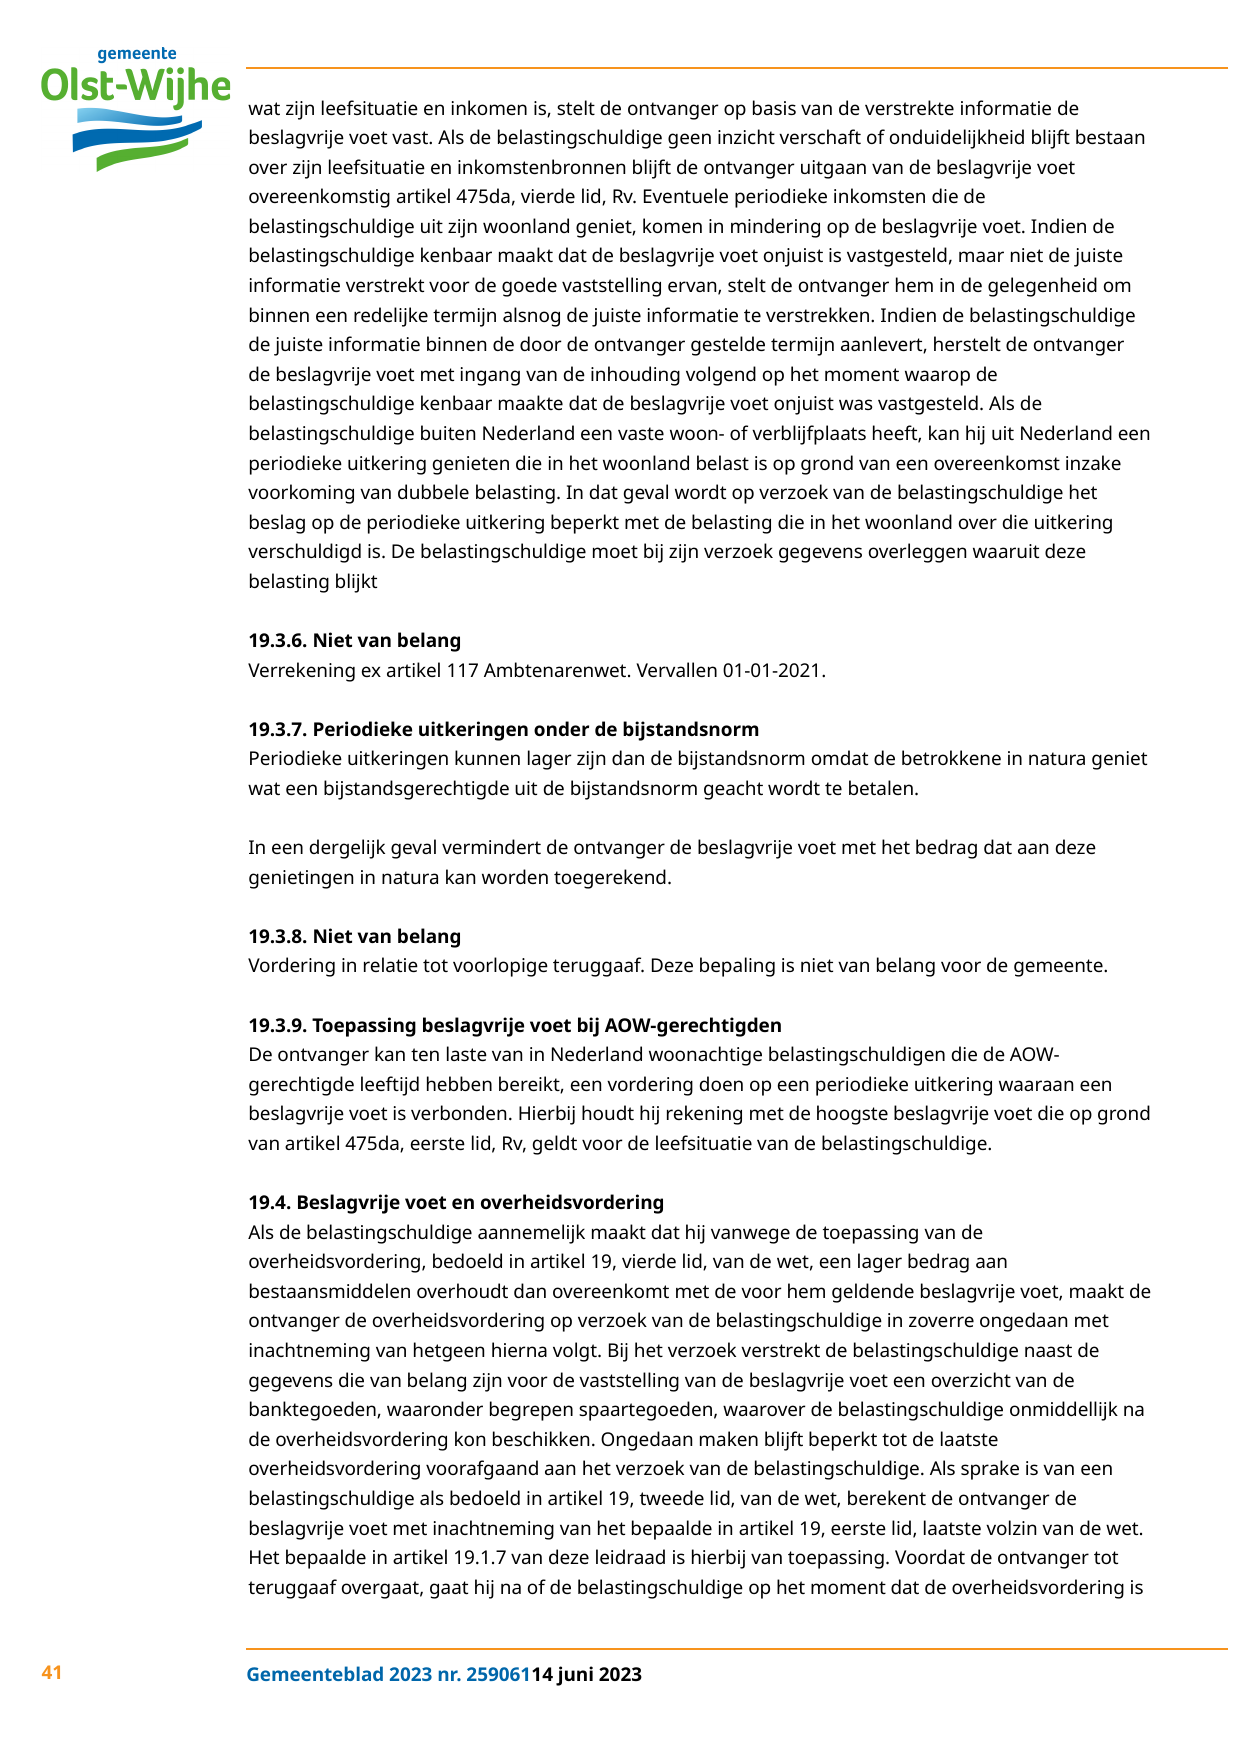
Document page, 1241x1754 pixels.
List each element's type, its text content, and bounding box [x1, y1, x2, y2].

text 19.3.7. Periodieke uitkeringen onder de bijstandsnorm [248, 716, 1152, 742]
text 19.3.9. Toepassing beslagvrije voet bij AOW-gerechtigden [248, 1012, 1152, 1038]
text In een dergelijk geval vermindert de ontvanger de beslagvrije voet met het bedrag dat aan deze genietingen in natura kan worden toegerekend. [248, 834, 1152, 890]
text Vordering in relatie tot voorlopige teruggaaf. Deze bepaling is niet van belang voor de gemeente. [248, 953, 1152, 978]
text Periodieke uitkeringen kunnen lager zijn dan de bijstandsnorm omdat de betrokkene in natura geniet wat een bijstandsgerechtigde uit de bijstandsnorm geacht wordt te betalen. [248, 746, 1152, 801]
text Als de belastingschuldige aannemelijk maakt dat hij vanwege de toepassing van de overheidsvordering, bedoeld in artikel 19, vierde lid, van de wet, een lager bedrag aan bestaansmiddelen overhoudt dan overeenkomt met de voor hem geldende beslagvrije voet, maakt de ontvanger de overheidsvordering op verzoek van de belastingschuldige in zoverre ongedaan met inachtneming van hetgeen hierna volgt. Bij het verzoek verstrekt de belastingschuldige naast de gegevens die van belang zijn voor de vaststelling van de beslagvrije voet een overzicht van de banktegoeden, waaronder begrepen spaartegoeden, waarover de belastingschuldige onmiddellijk na de overheidsvordering kon beschikken. Ongedaan maken blijft beperkt tot de laatste overheidsvordering voorafgaand aan het verzoek van de belastingschuldige. Als sprake is van een belastingschuldige als bedoeld in artikel 19, tweede lid, van de wet, berekent de ontvanger de beslagvrije voet met inachtneming van het bepaalde in artikel 19, eerste lid, laatste volzin van de wet. [248, 1219, 1152, 1541]
text 19.3.6. Niet van belang [248, 627, 1152, 653]
text Verrekening ex artikel 117 Ambtenarenwet. Vervallen 01-01-2021. [248, 657, 1152, 683]
text De ontvanger kan ten laste van in Nederland woonachtige belastingschuldigen die de AOW-gerechtigde leeftijd hebben bereikt, een vordering doen op een periodieke uitkering waaraan een beslagvrije voet is verbonden. Hierbij houdt hij rekening met de hoogste beslagvrije voet die op grond van artikel 475da, eerste lid, Rv, geldt voor de leefsituatie van de belastingschuldige. [248, 1041, 1152, 1156]
text 19.3.8. Niet van belang [248, 923, 1152, 949]
text Het bepaalde in artikel 19.1.7 van deze leidraad is hierbij van toepassing. Voordat de ontvanger tot teruggaaf overgaat, gaat hij na of de belastingschuldige op het moment dat de overheidsvordering is [248, 1544, 1152, 1600]
text 19.4. Beslagvrije voet en overheidsvordering [248, 1189, 1152, 1215]
text wat zijn leefsituatie en inkomen is, stelt de ontvanger op basis van de verstrekte informatie de beslagvrije voet vast. Als de belastingschuldige geen inzicht verschaft of onduidelijkheid blijft bestaan over zijn leefsituatie en inkomstenbronnen blijft de ontvanger uitgaan van de beslagvrije voet overeenkomstig artikel 475da, vierde lid, Rv. Eventuele periodieke inkomsten die de belastingschuldige uit zijn woonland geniet, komen in mindering op de beslagvrije voet. Indien de belastingschuldige kenbaar maakt dat de beslagvrije voet onjuist is vastgesteld, maar niet de juiste informatie verstrekt voor de goede vaststelling ervan, stelt de ontvanger hem in de gelegenheid om binnen een redelijke termijn alsnog de juiste informatie te verstrekken. Indien de belastingschuldige de juiste informatie binnen de door de ontvanger gestelde termijn aanlevert, herstelt de ontvanger de beslagvrije voet met ingang van de inhouding volgend op het moment waarop de belastingschuldige kenbaar maakte dat de beslagvrije voet onjuist was vastgesteld. Als de belastingschuldige buiten Nederland een vaste woon- of verblijfplaats heeft, kan hij uit Nederland een periodieke uitkering genieten die in het woonland belast is op grond van een overeenkomst inzake voorkoming van dubbele belasting. In dat geval wordt op verzoek van de belastingschuldige het beslag op de periodieke uitkering beperkt met de belasting die in het woonland over die uitkering verschuldigd is. De belastingschuldige moet bij zijn verzoek gegevens overleggen waaruit deze belasting blijkt [248, 95, 1152, 594]
picture [41, 47, 231, 172]
